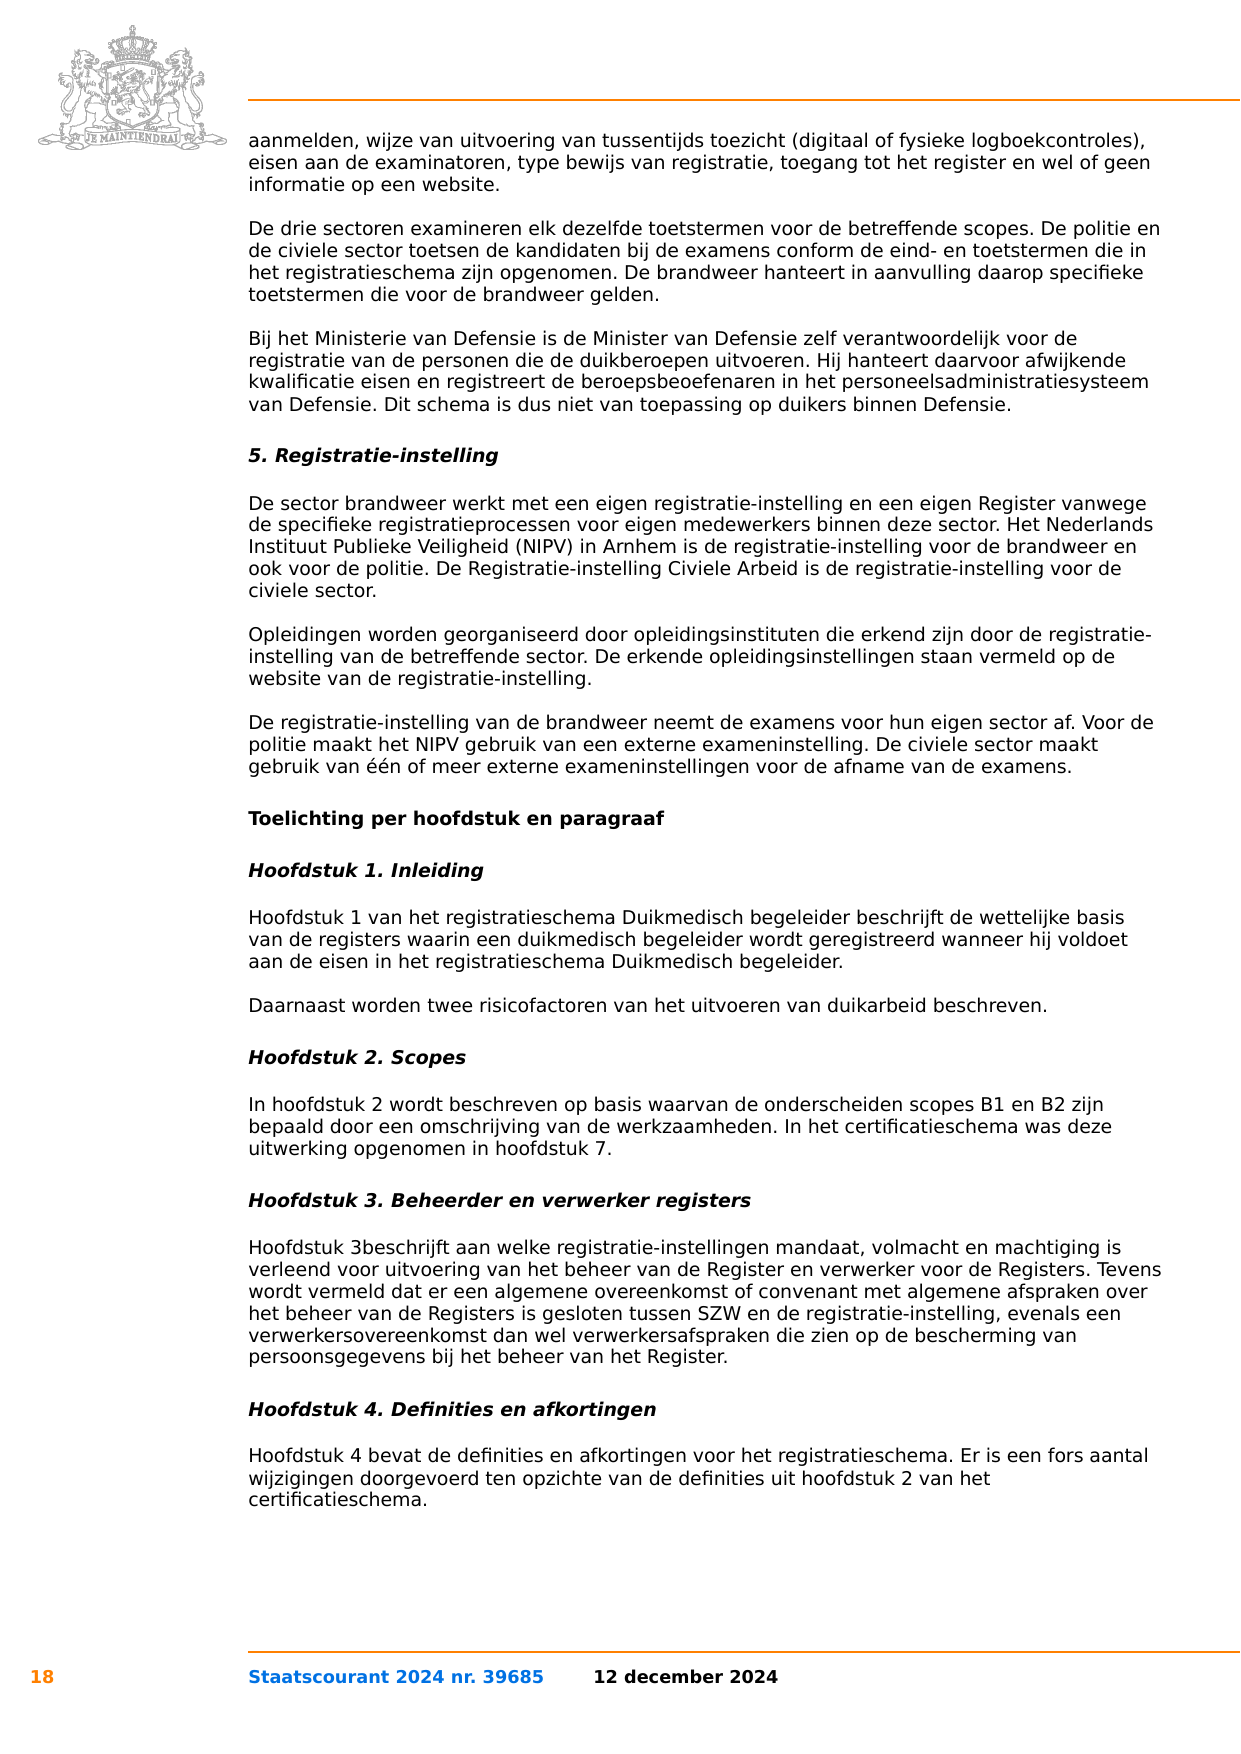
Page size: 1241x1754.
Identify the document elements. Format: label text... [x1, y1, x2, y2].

text Hoofdstuk 3beschrijft aan welke registratie-instellingen mandaat, volmacht en machtiging is verleend voor uitvoering van het beheer van de Register en verwerker voor de Registers. Tevens wordt vermeld dat er een algemene overeenkomst of convenant met algemene afspraken over het beheer van de Registers is gesloten tussen SZW en de registratie-instelling, evenals een verwerkersovereenkomst dan wel verwerkersafspraken die zien op de bescherming van persoonsgegevens bij het beheer van het Register. [248, 1237, 1163, 1368]
text Hoofdstuk 1 van het registratieschema Duikmedisch begeleider beschrijft de wettelijke basis van de registers waarin een duikmedisch begeleider wordt geregistreerd wanneer hij voldoet aan de eisen in het registratieschema Duikmedisch begeleider. [248, 907, 1163, 973]
text aanmelden, wijze van uitvoering van tussentijds toezicht (digitaal of fysieke logboekcontroles), eisen aan de examinatoren, type bewijs van registratie, toegang tot het register en wel of geen informatie op een website. [248, 130, 1163, 196]
subtitle Hoofdstuk 2. Scopes [248, 1047, 1163, 1069]
text Opleidingen worden georganiseerd door opleidingsinstituten die erkend zijn door de registratie-instelling van de betreffende sector. De erkende opleidingsinstellingen staan vermeld op de website van de registratie-instelling. [248, 624, 1163, 690]
subtitle Hoofdstuk 1. Inleiding [248, 860, 1163, 882]
text De drie sectoren examineren elk dezelfde toetstermen voor de betreffende scopes. De politie en de civiele sector toetsen de kandidaten bij de examens conform de eind- en toetstermen die in het registratieschema zijn opgenomen. De brandweer hanteert in aanvulling daarop specifieke toetstermen die voor de brandweer gelden. [248, 218, 1163, 306]
subtitle 5. Registratie-instelling [248, 445, 1163, 467]
picture [38, 25, 227, 150]
subtitle Hoofdstuk 4. Definities en afkortingen [248, 1398, 1163, 1420]
text Daarnaast worden twee risicofactoren van het uitvoeren van duikarbeid beschreven. [248, 995, 1163, 1017]
text Hoofdstuk 4 bevat de definities en afkortingen voor het registratieschema. Er is een fors aantal wijzigingen doorgevoerd ten opzichte van de definities uit hoofdstuk 2 van het certificatieschema. [248, 1445, 1163, 1511]
subtitle Toelichting per hoofdstuk en paragraaf [248, 808, 1163, 830]
text Bij het Ministerie van Defensie is de Minister van Defensie zelf verantwoordelijk voor de registratie van de personen die de duikberoepen uitvoeren. Hij hanteert daarvoor afwijkende kwalificatie eisen en registreert de beroepsbeoefenaren in het personeelsadministratiesysteem van Defensie. Dit schema is dus niet van toepassing op duikers binnen Defensie. [248, 327, 1163, 415]
text De registratie-instelling van de brandweer neemt de examens voor hun eigen sector af. Voor de politie maakt het NIPV gebruik van een externe exameninstelling. De civiele sector maakt gebruik van één of meer externe exameninstellingen voor de afname van de examens. [248, 712, 1163, 778]
text De sector brandweer werkt met een eigen registratie-instelling en een eigen Register vanwege de specifieke registratieprocessen voor eigen medewerkers binnen deze sector. Het Nederlands Instituut Publieke Veiligheid (NIPV) in Arnhem is de registratie-instelling voor de brandweer en ook voor de politie. De Registratie-instelling Civiele Arbeid is de registratie-instelling voor de civiele sector. [248, 492, 1163, 602]
text In hoofdstuk 2 wordt beschreven op basis waarvan de onderscheiden scopes B1 en B2 zijn bepaald door een omschrijving van de werkzaamheden. In het certificatieschema was deze uitwerking opgenomen in hoofdstuk 7. [248, 1094, 1163, 1159]
subtitle Hoofdstuk 3. Beheerder en verwerker registers [248, 1189, 1163, 1212]
